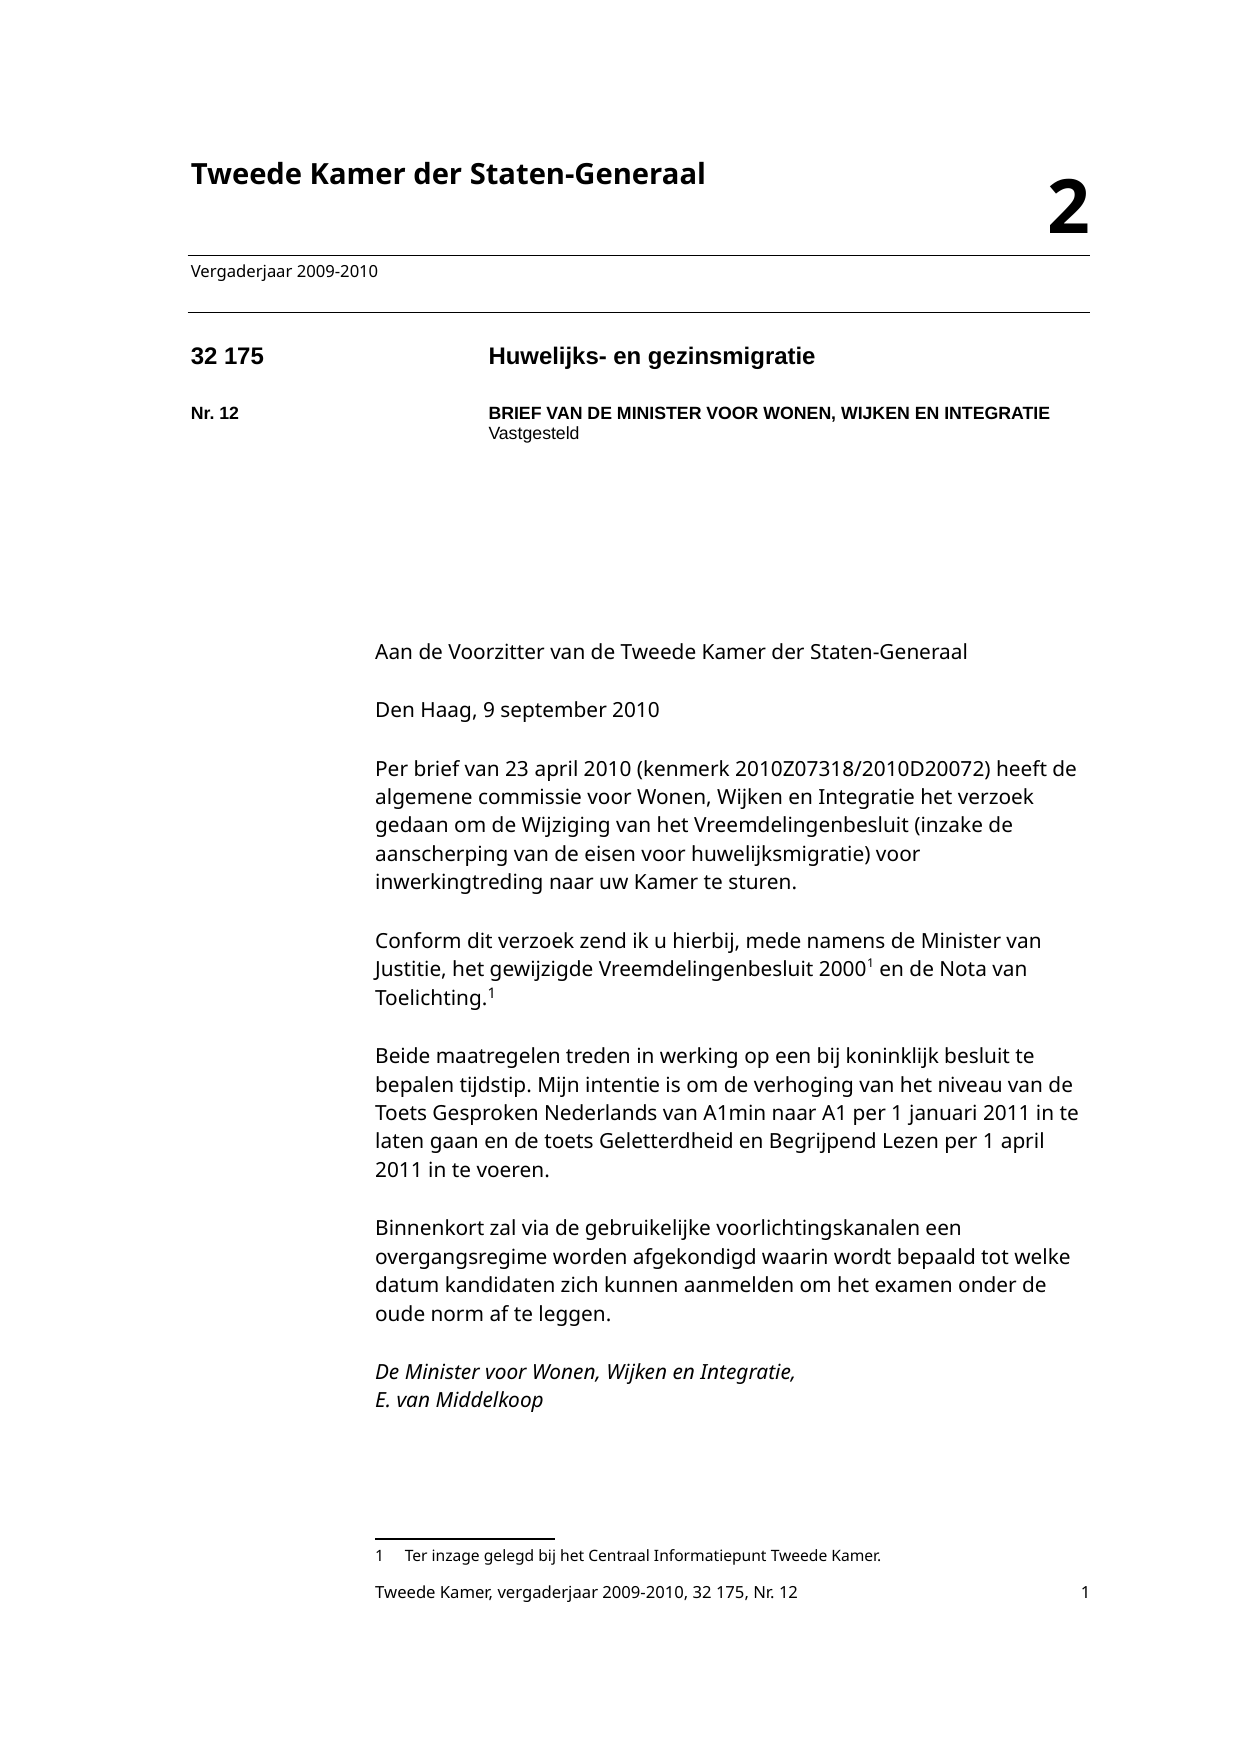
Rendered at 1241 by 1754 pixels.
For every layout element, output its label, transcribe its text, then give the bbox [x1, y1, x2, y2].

text De Minister voor Wonen, Wijken en Integratie, [375, 1357, 1090, 1386]
table_cell [485, 256, 1090, 312]
table_cell 32 175 [188, 339, 485, 399]
table_cell Vergaderjaar 2009-2010 [188, 256, 485, 312]
table_cell BRIEF VAN DE MINISTER VOOR WONEN, WIJKEN EN INTEGRATIE Vastgesteld [485, 399, 1090, 518]
table_cell [188, 313, 485, 339]
table_cell Huwelijks- en gezinsmigratie [485, 339, 1090, 399]
text Den Haag, 9 september 2010 [375, 695, 1090, 724]
text Per brief van 23 april 2010 (kenmerk 2010Z07318/2010D20072) heeft de algemene commissie voor Wonen, Wijken en Integratie het verzoek gedaan om de Wijziging van het Vreemdelingenbesluit (inzake de aanscherping van de eisen voor huwelijksmigratie) voor inwerkingtreding naar uw Kamer te sturen. [375, 754, 1090, 896]
text Aan de Voorzitter van de Tweede Kamer der Staten-Generaal [375, 637, 1090, 665]
text Binnenkort zal via de gebruikelijke voorlichtingskanalen een overgangsregime worden afgekondigd waarin wordt bepaald tot welke datum kandidaten zich kunnen aanmelden om het examen onder de oude norm af te leggen. [375, 1213, 1090, 1327]
table_header 2 [910, 150, 1090, 255]
table_cell [485, 313, 1090, 339]
text Conform dit verzoek zend ik u hierbij, mede namens de Minister van Justitie, het gewijzigde Vreemdelingenbesluit 2000 en de Nota van Toelichting.1 [375, 926, 1090, 1011]
text Ter inzage gelegd bij het Centraal Informatiepunt Tweede Kamer. [375, 1538, 1090, 1566]
text Beide maatregelen treden in werking op een bij koninklijk besluit te bepalen tijdstip. Mijn intentie is om de verhoging van het niveau van de Toets Gesproken Nederlands van A1min naar A1 per 1 januari 2011 in te laten gaan en de toets Geletterdheid en Begrijpend Lezen per 1 april 2011 in te voeren. [375, 1041, 1090, 1183]
table_cell Nr. 12 [188, 399, 485, 518]
text E. van Middelkoop [375, 1386, 1090, 1414]
table_header Tweede Kamer der Staten-Generaal [188, 150, 909, 255]
